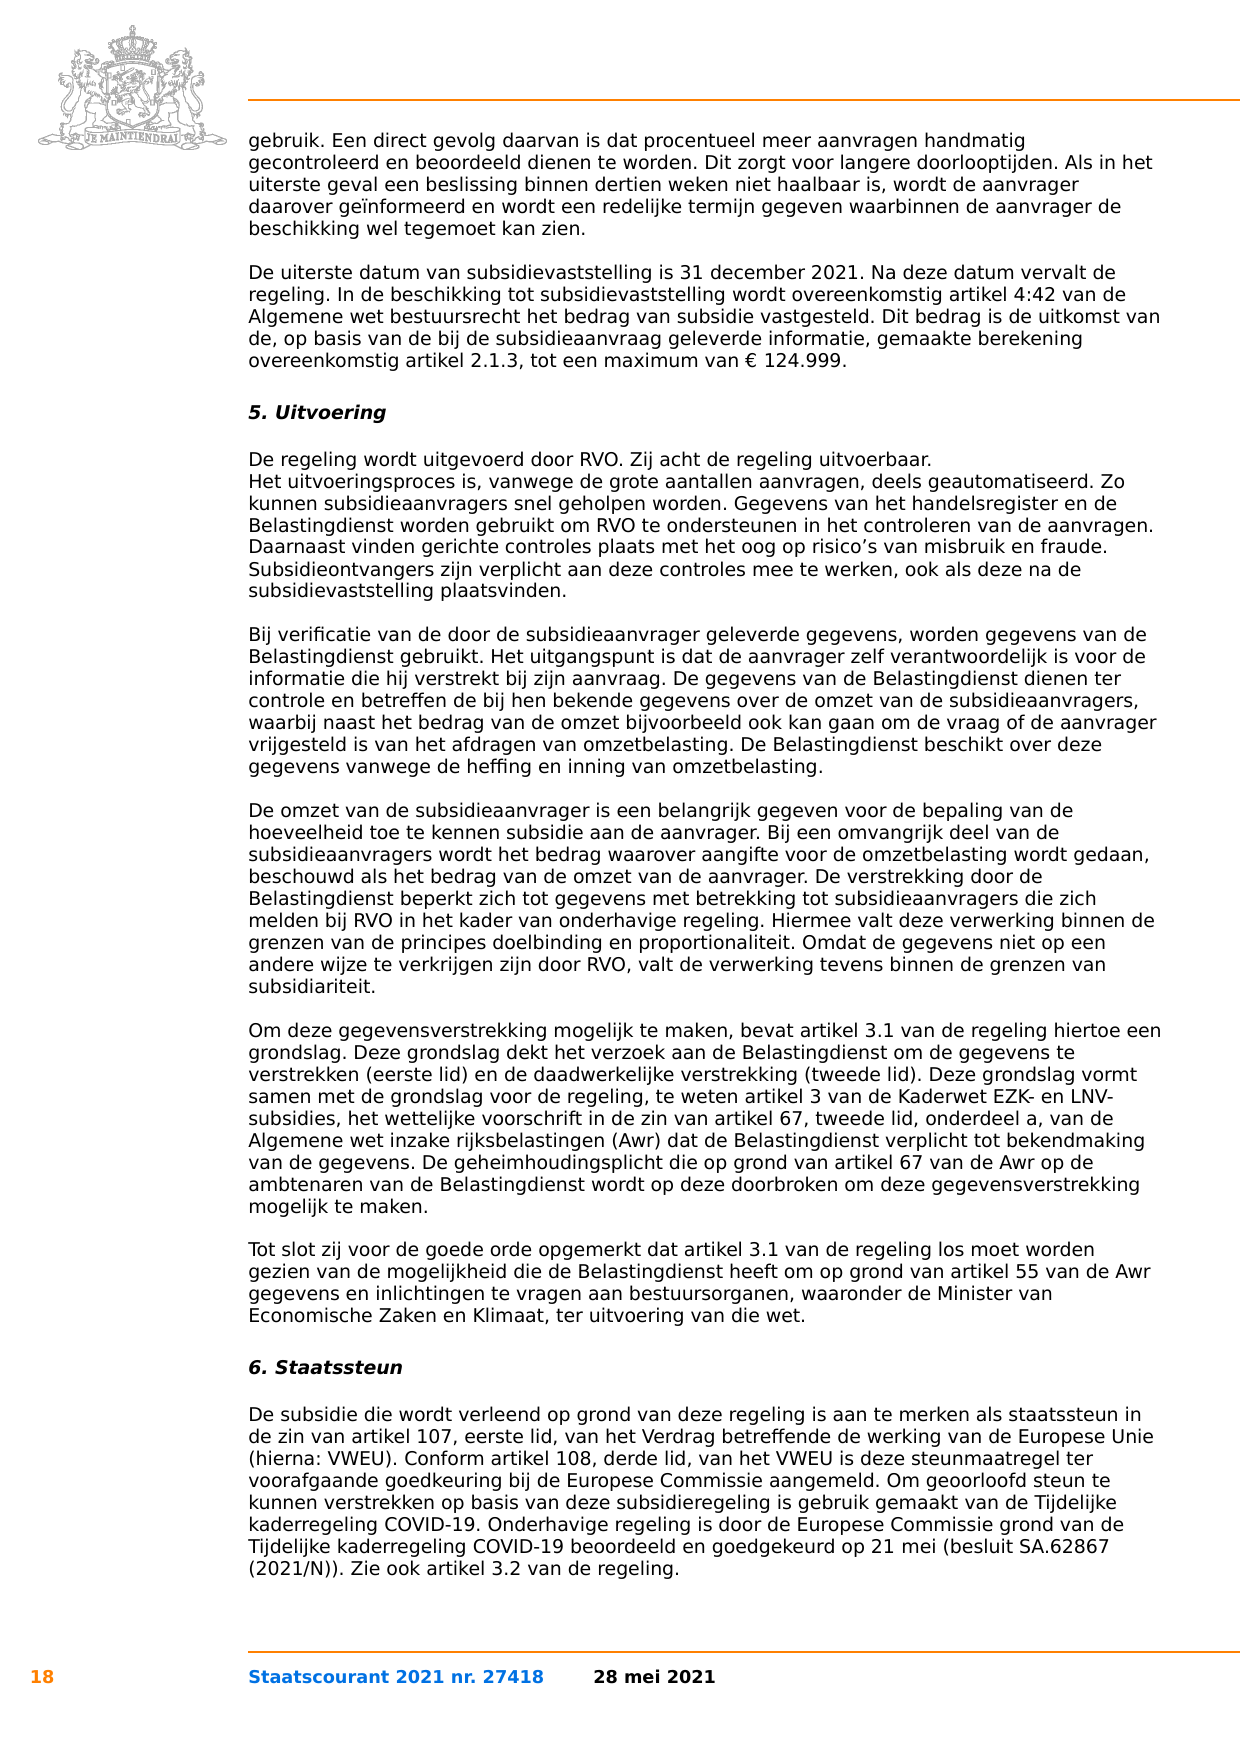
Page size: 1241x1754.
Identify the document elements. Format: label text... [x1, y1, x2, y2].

text Om deze gegevensverstrekking mogelijk te maken, bevat artikel 3.1 van de regeling hiertoe een grondslag. Deze grondslag dekt het verzoek aan de Belastingdienst om de gegevens te verstrekken (eerste lid) en de daadwerkelijke verstrekking (tweede lid). Deze grondslag vormt samen met de grondslag voor de regeling, te weten artikel 3 van de Kaderwet EZK- en LNV-subsidies, het wettelijke voorschrift in de zin van artikel 67, tweede lid, onderdeel a, van de Algemene wet inzake rijksbelastingen (Awr) dat de Belastingdienst verplicht tot bekendmaking van de gegevens. De geheimhoudingsplicht die op grond van artikel 67 van de Awr op de ambtenaren van de Belastingdienst wordt op deze doorbroken om deze gegevensverstrekking mogelijk te maken. [248, 1020, 1163, 1217]
text De regeling wordt uitgevoerd door RVO. Zij acht de regeling uitvoerbaar. [248, 448, 1163, 471]
text De uiterste datum van subsidievaststelling is 31 december 2021. Na deze datum vervalt de regeling. In de beschikking tot subsidievaststelling wordt overeenkomstig artikel 4:42 van de Algemene wet bestuursrecht het bedrag van subsidie vastgesteld. Dit bedrag is de uitkomst van de, op basis van de bij de subsidieaanvraag geleverde informatie, gemaakte berekening overeenkomstig artikel 2.1.3, tot een maximum van € 124.999. [248, 262, 1163, 372]
picture [38, 25, 227, 150]
text Bij verificatie van de door de subsidieaanvrager geleverde gegevens, worden gegevens van de Belastingdienst gebruikt. Het uitgangspunt is dat de aanvrager zelf verantwoordelijk is voor de informatie die hij verstrekt bij zijn aanvraag. De gegevens van de Belastingdienst dienen ter controle en betreffen de bij hen bekende gegevens over de omzet van de subsidieaanvragers, waarbij naast het bedrag van de omzet bijvoorbeeld ook kan gaan om de vraag of de aanvrager vrijgesteld is van het afdragen van omzetbelasting. De Belastingdienst beschikt over deze gegevens vanwege de heffing en inning van omzetbelasting. [248, 624, 1163, 778]
text Tot slot zij voor de goede orde opgemerkt dat artikel 3.1 van de regeling los moet worden gezien van de mogelijkheid die de Belastingdienst heeft om op grond van artikel 55 van de Awr gegevens en inlichtingen te vragen aan bestuursorganen, waaronder de Minister van Economische Zaken en Klimaat, ter uitvoering van die wet. [248, 1239, 1163, 1327]
subtitle 6. Staatssteun [248, 1357, 1163, 1379]
subtitle 5. Uitvoering [248, 402, 1163, 423]
text De omzet van de subsidieaanvrager is een belangrijk gegeven voor de bepaling van de hoeveelheid toe te kennen subsidie aan de aanvrager. Bij een omvangrijk deel van de subsidieaanvragers wordt het bedrag waarover aangifte voor de omzetbelasting wordt gedaan, beschouwd als het bedrag van de omzet van de aanvrager. De verstrekking door de Belastingdienst beperkt zich tot gegevens met betrekking tot subsidieaanvragers die zich melden bij RVO in het kader van onderhavige regeling. Hiermee valt deze verwerking binnen de grenzen van de principes doelbinding en proportionaliteit. Omdat de gegevens niet op een andere wijze te verkrijgen zijn door RVO, valt de verwerking tevens binnen de grenzen van subsidiariteit. [248, 800, 1163, 998]
text gebruik. Een direct gevolg daarvan is dat procentueel meer aanvragen handmatig gecontroleerd en beoordeeld dienen te worden. Dit zorgt voor langere doorlooptijden. Als in het uiterste geval een beslissing binnen dertien weken niet haalbaar is, wordt de aanvrager daarover geïnformeerd en wordt een redelijke termijn gegeven waarbinnen de aanvrager de beschikking wel tegemoet kan zien. [248, 130, 1163, 240]
text Het uitvoeringsproces is, vanwege de grote aantallen aanvragen, deels geautomatiseerd. Zo kunnen subsidieaanvragers snel geholpen worden. Gegevens van het handelsregister en de Belastingdienst worden gebruikt om RVO te ondersteunen in het controleren van de aanvragen. Daarnaast vinden gerichte controles plaats met het oog op risico’s van misbruik en fraude. Subsidieontvangers zijn verplicht aan deze controles mee te werken, ook als deze na de subsidievaststelling plaatsvinden. [248, 471, 1163, 602]
text De subsidie die wordt verleend op grond van deze regeling is aan te merken als staatssteun in de zin van artikel 107, eerste lid, van het Verdrag betreffende de werking van de Europese Unie (hierna: VWEU). Conform artikel 108, derde lid, van het VWEU is deze steunmaatregel ter voorafgaande goedkeuring bij de Europese Commissie aangemeld. Om geoorloofd steun te kunnen verstrekken op basis van deze subsidieregeling is gebruik gemaakt van de Tijdelijke kaderregeling COVID-19. Onderhavige regeling is door de Europese Commissie grond van de Tijdelijke kaderregeling COVID-19 beoordeeld en goedgekeurd op 21 mei (besluit SA.62867 (2021/N)). Zie ook artikel 3.2 van de regeling. [248, 1404, 1163, 1580]
